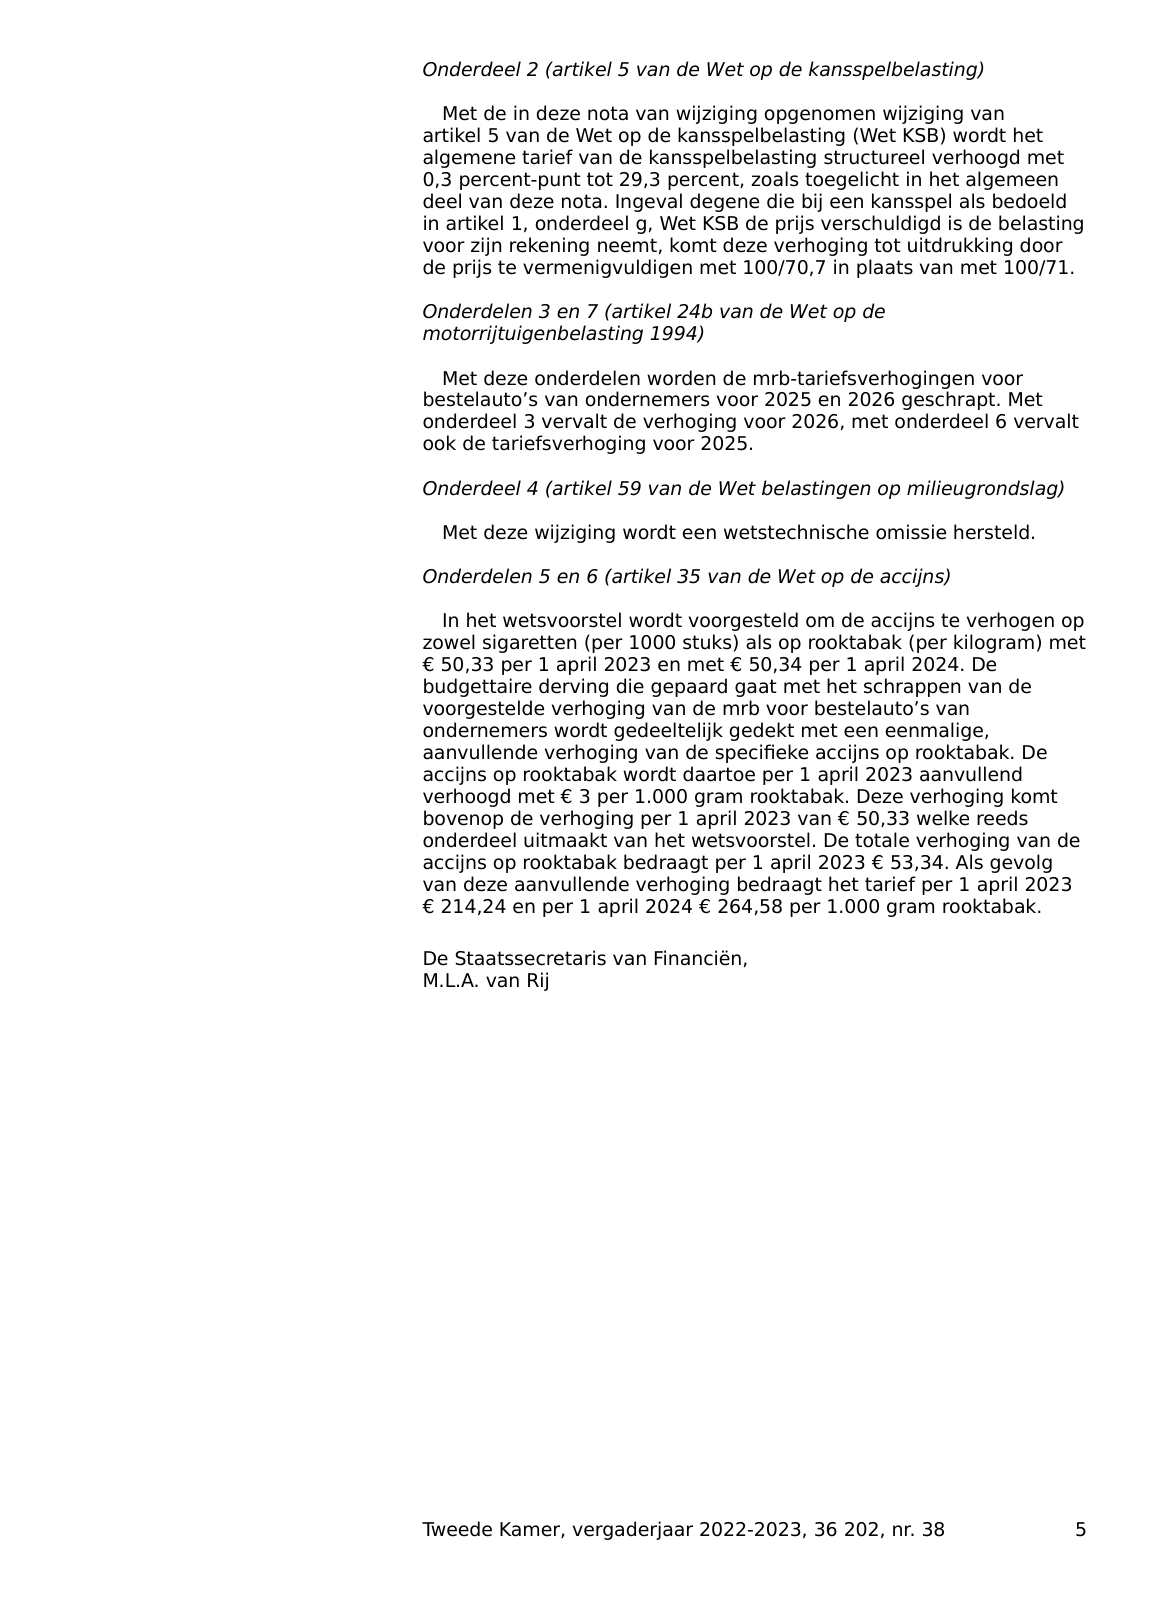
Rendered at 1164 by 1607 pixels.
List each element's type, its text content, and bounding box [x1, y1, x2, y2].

text Met de in deze nota van wijziging opgenomen wijziging van artikel 5 van de Wet op de kansspelbelasting (Wet KSB) wordt het algemene tarief van de kansspelbelasting structureel verhoogd met 0,3 percent-punt tot 29,3 percent, zoals toegelicht in het algemeen deel van deze nota. Ingeval degene die bij een kansspel als bedoeld in artikel 1, onderdeel g, Wet KSB de prijs verschuldigd is de belasting voor zijn rekening neemt, komt deze verhoging tot uitdrukking door de prijs te vermenigvuldigen met 100/70,7 in plaats van met 100/71. [422, 103, 1087, 279]
subtitle Onderdelen 3 en 7 (artikel 24b van de Wet op de motorrijtuigenbelasting 1994) [422, 301, 1087, 345]
text Met deze wijziging wordt een wetstechnische omissie hersteld. [422, 522, 1087, 544]
subtitle Onderdeel 4 (artikel 59 van de Wet belastingen op milieugrondslag) [422, 477, 1087, 499]
text De Staatssecretaris van Financiën, M.L.A. van Rij [422, 948, 1087, 992]
text In het wetsvoorstel wordt voorgesteld om de accijns te verhogen op zowel sigaretten (per 1000 stuks) als op rooktabak (per kilogram) met € 50,33 per 1 april 2023 en met € 50,34 per 1 april 2024. De budgettaire derving die gepaard gaat met het schrappen van de voorgestelde verhoging van de mrb voor bestelauto’s van ondernemers wordt gedeeltelijk gedekt met een eenmalige, aanvullende verhoging van de specifieke accijns op rooktabak. De accijns op rooktabak wordt daartoe per 1 april 2023 aanvullend verhoogd met € 3 per 1.000 gram rooktabak. Deze verhoging komt bovenop de verhoging per 1 april 2023 van € 50,33 welke reeds onderdeel uitmaakt van het wetsvoorstel. De totale verhoging van de accijns op rooktabak bedraagt per 1 april 2023 € 53,34. Als gevolg van deze aanvullende verhoging bedraagt het tarief per 1 april 2023 € 214,24 en per 1 april 2024 € 264,58 per 1.000 gram rooktabak. [422, 610, 1087, 918]
text Met deze onderdelen worden de mrb-tariefsverhogingen voor bestelauto’s van ondernemers voor 2025 en 2026 geschrapt. Met onderdeel 3 vervalt de verhoging voor 2026, met onderdeel 6 vervalt ook de tariefsverhoging voor 2025. [422, 367, 1087, 455]
subtitle Onderdeel 2 (artikel 5 van de Wet op de kansspelbelasting) [422, 59, 1087, 81]
subtitle Onderdelen 5 en 6 (artikel 35 van de Wet op de accijns) [422, 566, 1087, 588]
